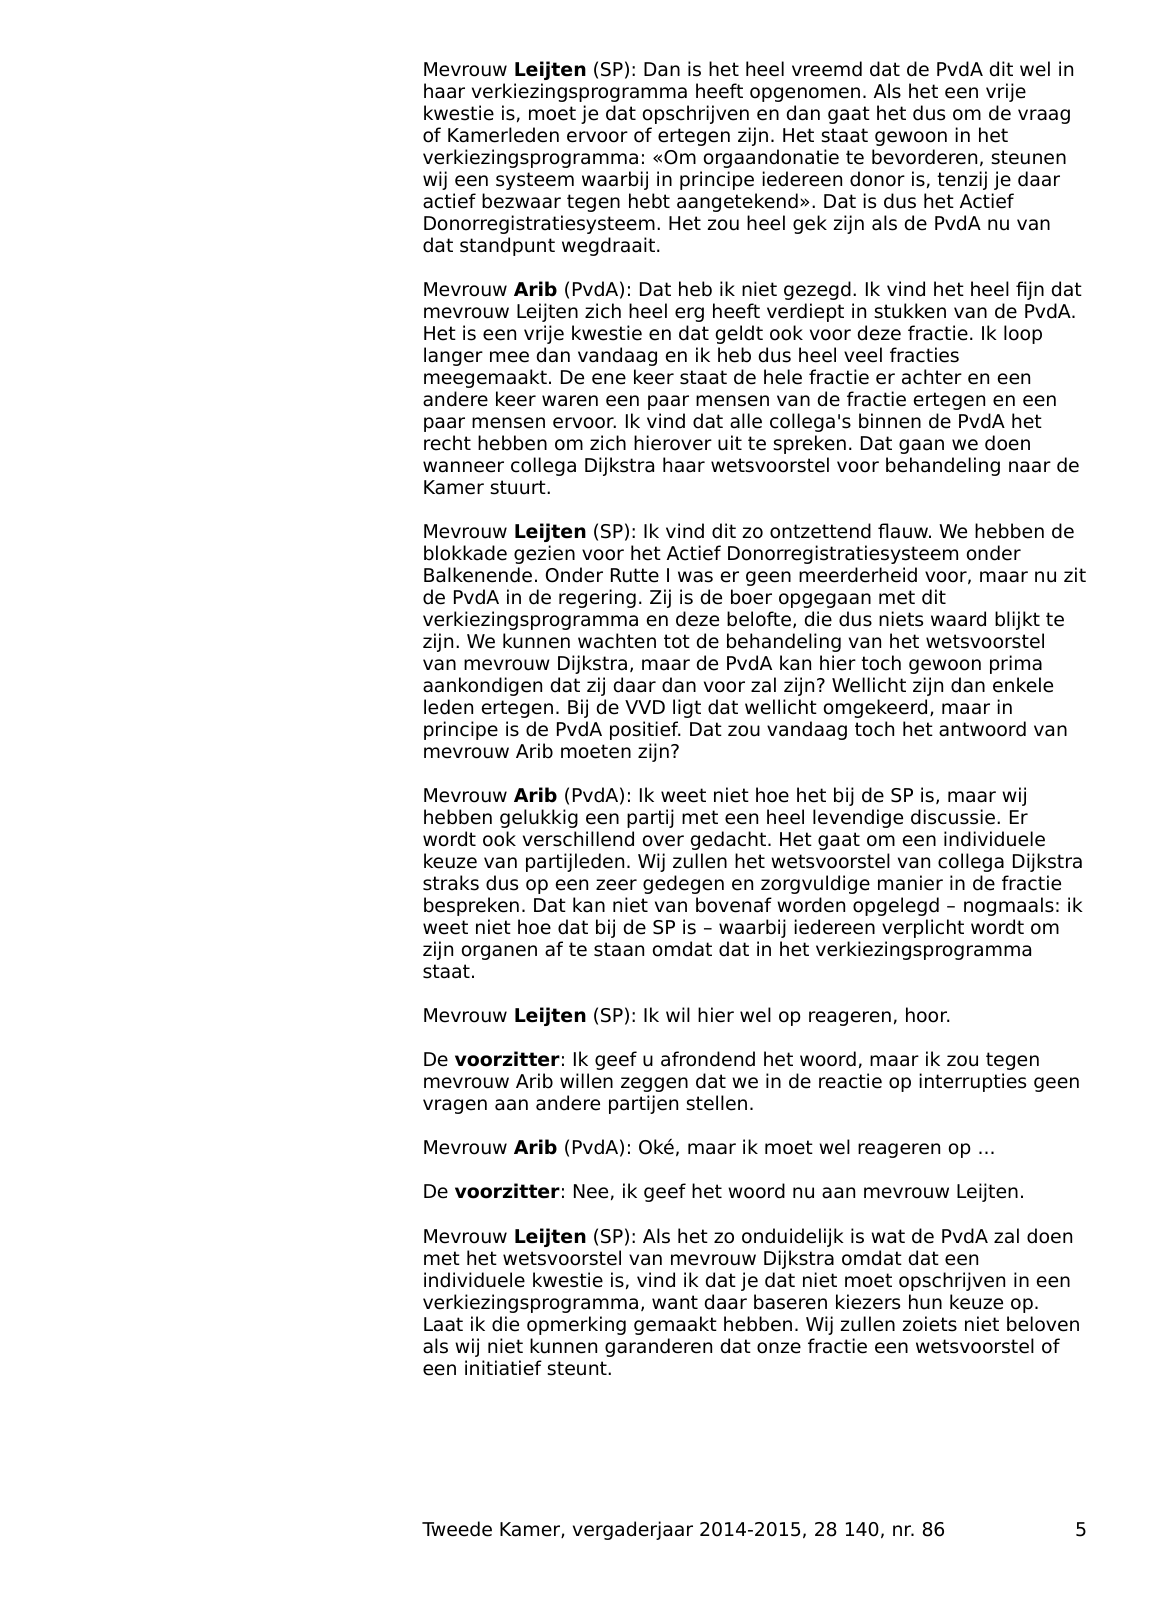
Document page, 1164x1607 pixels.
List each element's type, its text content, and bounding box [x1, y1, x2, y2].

text De voorzitter: Ik geef u afrondend het woord, maar ik zou tegen mevrouw Arib willen zeggen dat we in de reactie op interrupties geen vragen aan andere partijen stellen. [422, 1049, 1087, 1115]
text Mevrouw Arib (PvdA): Ik weet niet hoe het bij de SP is, maar wij hebben gelukkig een partij met een heel levendige discussie. Er wordt ook verschillend over gedacht. Het gaat om een individuele keuze van partijleden. Wij zullen het wetsvoorstel van collega Dijkstra straks dus op een zeer gedegen en zorgvuldige manier in de fractie bespreken. Dat kan niet van bovenaf worden opgelegd – nogmaals: ik weet niet hoe dat bij de SP is – waarbij iedereen verplicht wordt om zijn organen af te staan omdat dat in het verkiezingsprogramma staat. [422, 785, 1087, 983]
text Mevrouw Leijten (SP): Ik wil hier wel op reageren, hoor. [422, 1005, 1087, 1027]
text Mevrouw Leijten (SP): Als het zo onduidelijk is wat de PvdA zal doen met het wetsvoorstel van mevrouw Dijkstra omdat dat een individuele kwestie is, vind ik dat je dat niet moet opschrijven in een verkiezingsprogramma, want daar baseren kiezers hun keuze op. Laat ik die opmerking gemaakt hebben. Wij zullen zoiets niet beloven als wij niet kunnen garanderen dat onze fractie een wetsvoorstel of een initiatief steunt. [422, 1226, 1087, 1379]
text Mevrouw Arib (PvdA): Oké, maar ik moet wel reageren op ... [422, 1137, 1087, 1159]
text De voorzitter: Nee, ik geef het woord nu aan mevrouw Leijten. [422, 1181, 1087, 1203]
text Mevrouw Arib (PvdA): Dat heb ik niet gezegd. Ik vind het heel fijn dat mevrouw Leijten zich heel erg heeft verdiept in stukken van de PvdA. Het is een vrije kwestie en dat geldt ook voor deze fractie. Ik loop langer mee dan vandaag en ik heb dus heel veel fracties meegemaakt. De ene keer staat de hele fractie er achter en een andere keer waren een paar mensen van de fractie ertegen en een paar mensen ervoor. Ik vind dat alle collega's binnen de PvdA het recht hebben om zich hierover uit te spreken. Dat gaan we doen wanneer collega Dijkstra haar wetsvoorstel voor behandeling naar de Kamer stuurt. [422, 279, 1087, 499]
text Mevrouw Leijten (SP): Dan is het heel vreemd dat de PvdA dit wel in haar verkiezingsprogramma heeft opgenomen. Als het een vrije kwestie is, moet je dat opschrijven en dan gaat het dus om de vraag of Kamerleden ervoor of ertegen zijn. Het staat gewoon in het verkiezingsprogramma: «Om orgaandonatie te bevorderen, steunen wij een systeem waarbij in principe iedereen donor is, tenzij je daar actief bezwaar tegen hebt aangetekend». Dat is dus het Actief Donorregistratiesysteem. Het zou heel gek zijn als de PvdA nu van dat standpunt wegdraait. [422, 59, 1087, 257]
text Mevrouw Leijten (SP): Ik vind dit zo ontzettend flauw. We hebben de blokkade gezien voor het Actief Donorregistratiesysteem onder Balkenende. Onder Rutte I was er geen meerderheid voor, maar nu zit de PvdA in de regering. Zij is de boer opgegaan met dit verkiezingsprogramma en deze belofte, die dus niets waard blijkt te zijn. We kunnen wachten tot de behandeling van het wetsvoorstel van mevrouw Dijkstra, maar de PvdA kan hier toch gewoon prima aankondigen dat zij daar dan voor zal zijn? Wellicht zijn dan enkele leden ertegen. Bij de VVD ligt dat wellicht omgekeerd, maar in principe is de PvdA positief. Dat zou vandaag toch het antwoord van mevrouw Arib moeten zijn? [422, 521, 1087, 763]
